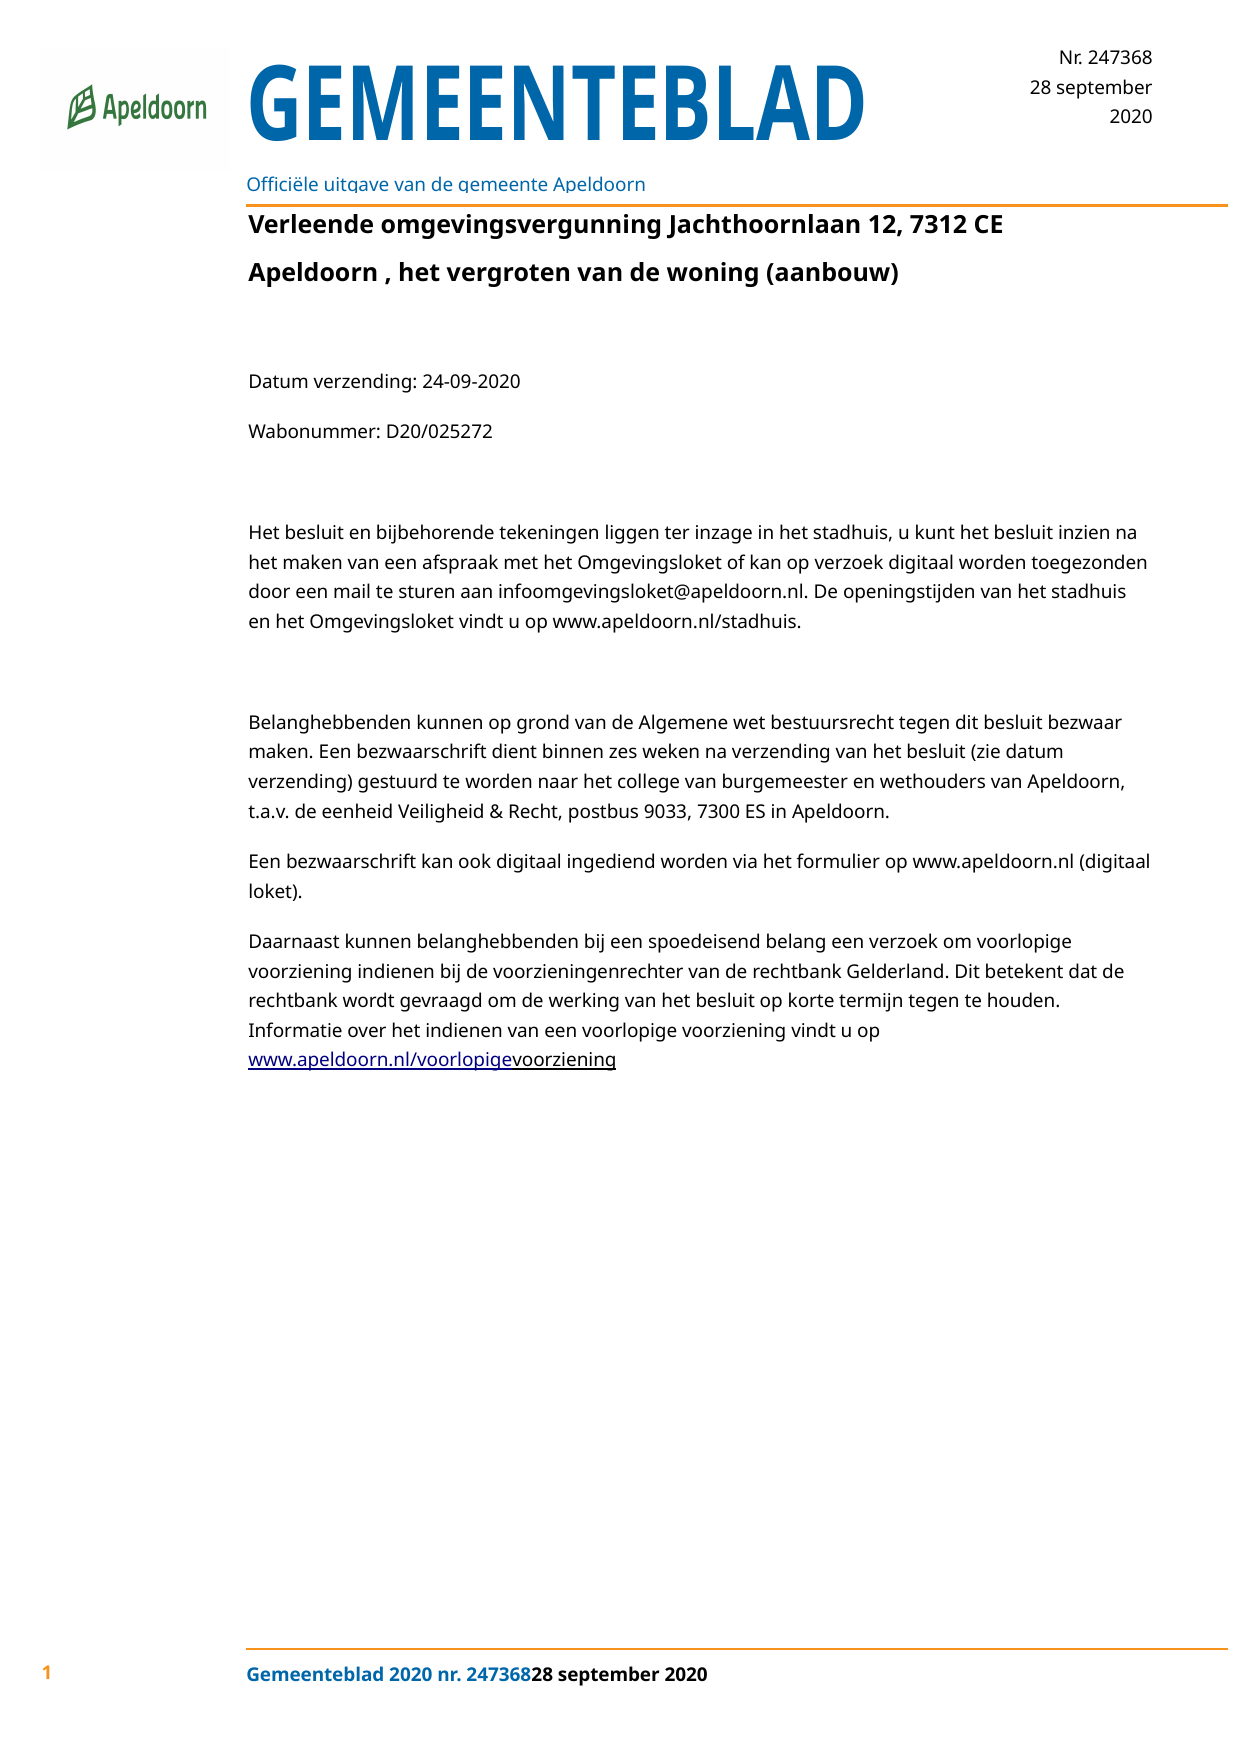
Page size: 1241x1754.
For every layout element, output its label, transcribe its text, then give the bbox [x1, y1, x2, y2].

text Het besluit en bijbehorende tekeningen liggen ter inzage in het stadhuis, u kunt het besluit inzien na het maken van een afspraak met het Omgevingsloket of kan op verzoek digitaal worden toegezonden door een mail te sturen aan infoomgevingsloket@apeldoorn.nl. De openingstijden van het stadhuis en het Omgevingsloket vindt u op www.apeldoorn.nl/stadhuis. [248, 519, 1152, 634]
picture [41, 47, 231, 172]
text Datum verzending: 24-09-2020 [248, 368, 1152, 394]
text Belanghebbenden kunnen op grond van de Algemene wet bestuursrecht tegen dit besluit bezwaar maken. Een bezwaarschrift dient binnen zes weken na verzending van het besluit (zie datum verzending) gestuurd te worden naar het college van burgemeester en wethouders van Apeldoorn, t.a.v. de eenheid Veiligheid & Recht, postbus 9033, 7300 ES in Apeldoorn. [248, 709, 1152, 824]
text Wabonummer: D20/025272 [248, 419, 1152, 444]
text Daarnaast kunnen belanghebbenden bij een spoedeisend belang een verzoek om voorlopige voorziening indienen bij de voorzieningenrechter van de rechtbank Gelderland. Dit betekent dat de rechtbank wordt gevraagd om de werking van het besluit op korte termijn tegen te houden. Informatie over het indienen van een voorlopige voorziening vindt u op www.apeldoorn.nl/voorlopigevoorziening [248, 928, 1152, 1072]
text Verleende omgevingsvergunning Jachthoornlaan 12, 7312 CE Apeldoorn , het vergroten van de woning (aanbouw) [248, 207, 1152, 288]
text Een bezwaarschrift kan ook digitaal ingediend worden via het formulier op www.apeldoorn.nl (digitaal loket). [248, 848, 1152, 904]
